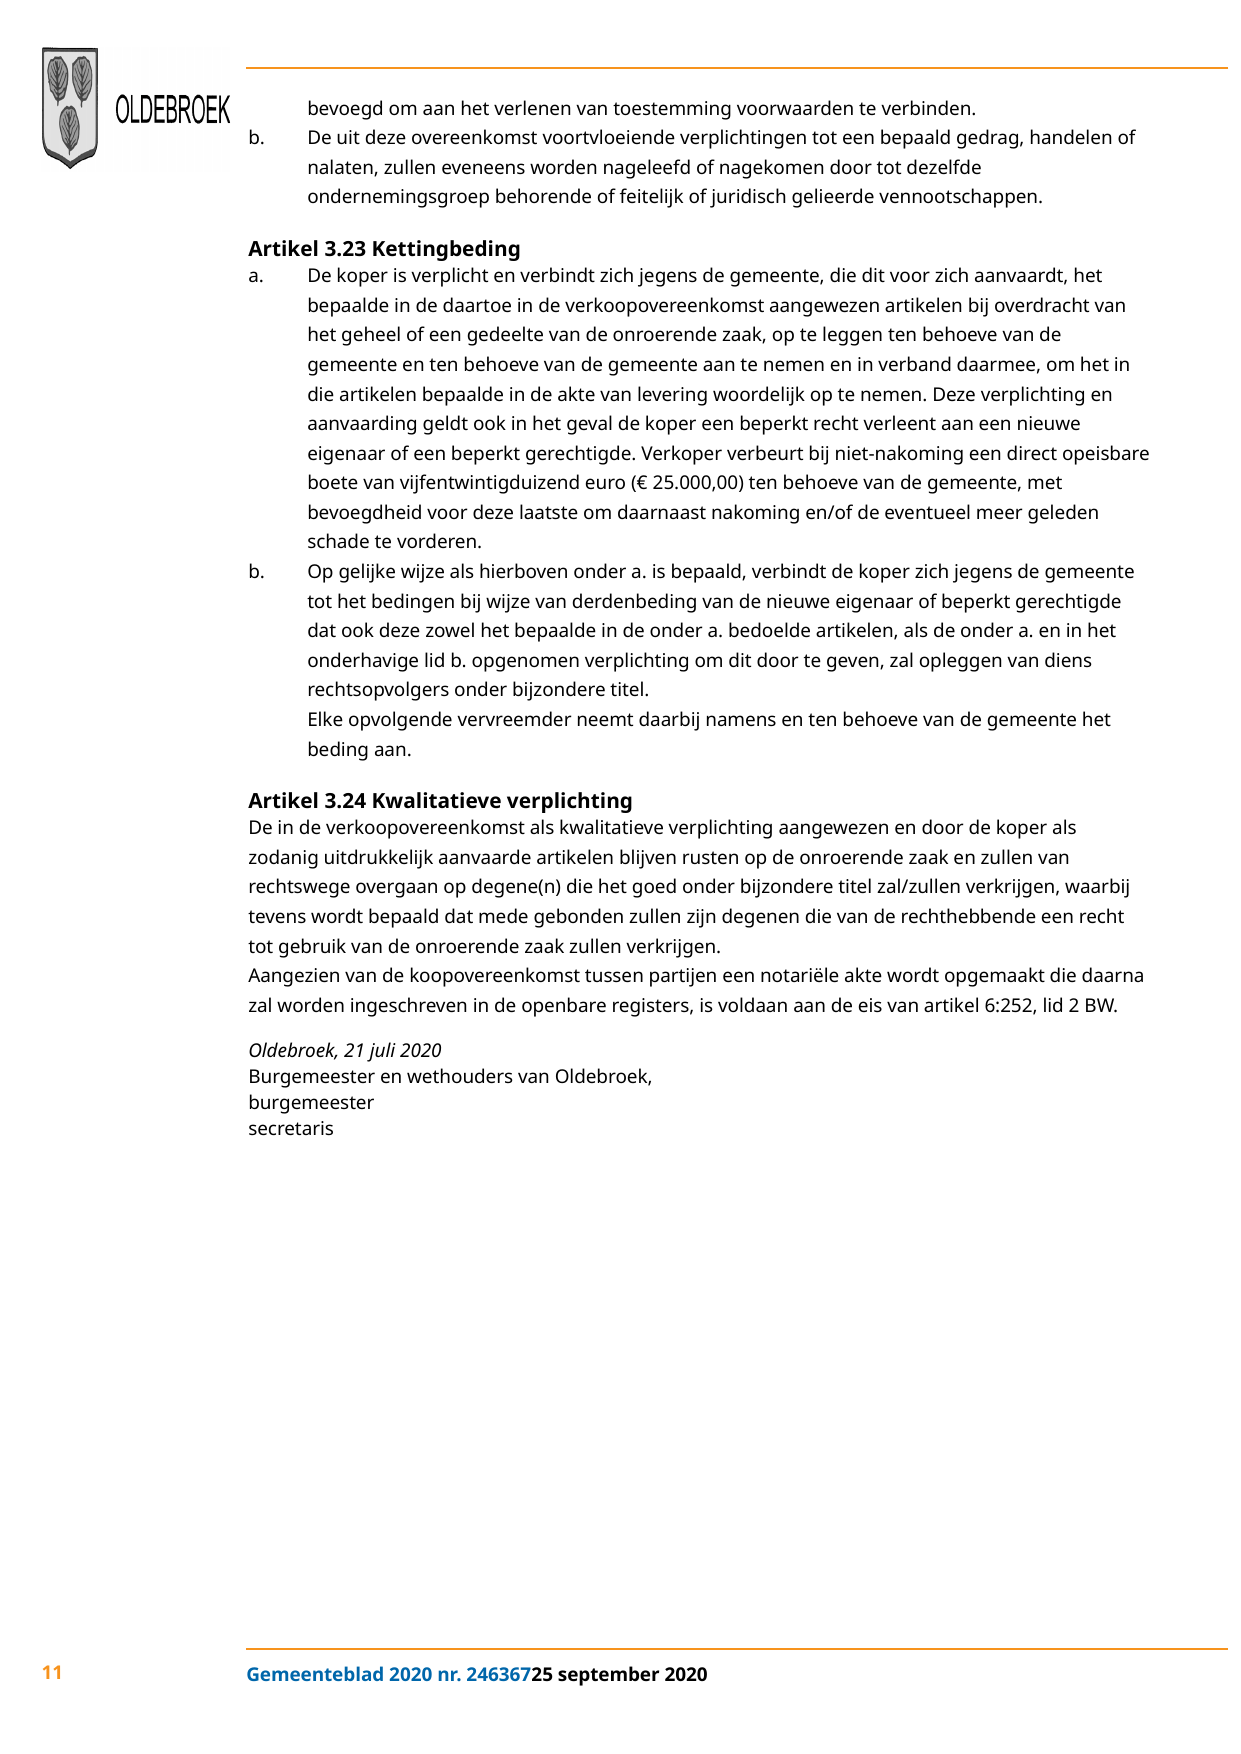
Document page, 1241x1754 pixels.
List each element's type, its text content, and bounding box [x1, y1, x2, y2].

text Artikel 3.23 Kettingbeding [248, 234, 1152, 262]
text burgemeester [248, 1089, 1152, 1115]
list bevoegd om aan het verlenen van toestemming voorwaarden te verbinden. [248, 95, 1152, 121]
text Burgemeester en wethouders van Oldebroek, [248, 1063, 1152, 1089]
text De in de verkoopovereenkomst als kwalitatieve verplichting aangewezen en door de koper als zodanig uitdrukkelijk aanvaarde artikelen blijven rusten op de onroerende zaak en zullen van rechtswege overgaan op degene(n) die het goed onder bijzondere titel zal/zullen verkrijgen, waarbij tevens wordt bepaald dat mede gebonden zullen zijn degenen die van de rechthebbende een recht tot gebruik van de onroerende zaak zullen verkrijgen. [248, 814, 1152, 959]
text Aangezien van de koopovereenkomst tussen partijen een notariële akte wordt opgemaakt die daarna zal worden ingeschreven in de openbare registers, is voldaan aan de eis van artikel 6:252, lid 2 BW. [248, 962, 1152, 1018]
text Oldebroek, 21 juli 2020 [248, 1038, 1152, 1063]
text Artikel 3.24 Kwalitatieve verplichting [248, 786, 1152, 814]
list Elke opvolgende vervreemder neemt daarbij namens en ten behoeve van de gemeente het beding aan. [248, 706, 1152, 761]
list De uit deze overeenkomst voortvloeiende verplichtingen tot een bepaald gedrag, handelen of nalaten, zullen eveneens worden nageleefd of nagekomen door tot dezelfde ondernemingsgroep behorende of feitelijk of juridisch gelieerde vennootschappen. [248, 124, 1152, 209]
list Op gelijke wijze als hierboven onder a. is bepaald, verbindt de koper zich jegens de gemeente tot het bedingen bij wijze van derdenbeding van de nieuwe eigenaar of beperkt gerechtigde dat ook deze zowel het bepaalde in de onder a. bedoelde artikelen, als de onder a. en in het onderhavige lid b. opgenomen verplichting om dit door te geven, zal opleggen van diens rechtsopvolgers onder bijzondere titel. [248, 558, 1152, 702]
list De koper is verplicht en verbindt zich jegens de gemeente, die dit voor zich aanvaardt, het bepaalde in de daartoe in de verkoopovereenkomst aangewezen artikelen bij overdracht van het geheel of een gedeelte van de onroerende zaak, op te leggen ten behoeve van de gemeente en ten behoeve van de gemeente aan te nemen en in verband daarmee, om het in die artikelen bepaalde in de akte van levering woordelijk op te nemen. Deze verplichting en aanvaarding geldt ook in het geval de koper een beperkt recht verleent aan een nieuwe eigenaar of een beperkt gerechtigde. Verkoper verbeurt bij niet-nakoming een direct opeisbare boete van vijfentwintigduizend euro (€ 25.000,00) ten behoeve van de gemeente, met bevoegdheid voor deze laatste om daarnaast nakoming en/of de eventueel meer geleden schade te vorderen. [248, 262, 1152, 554]
picture [41, 47, 231, 172]
text secretaris [248, 1115, 1152, 1141]
